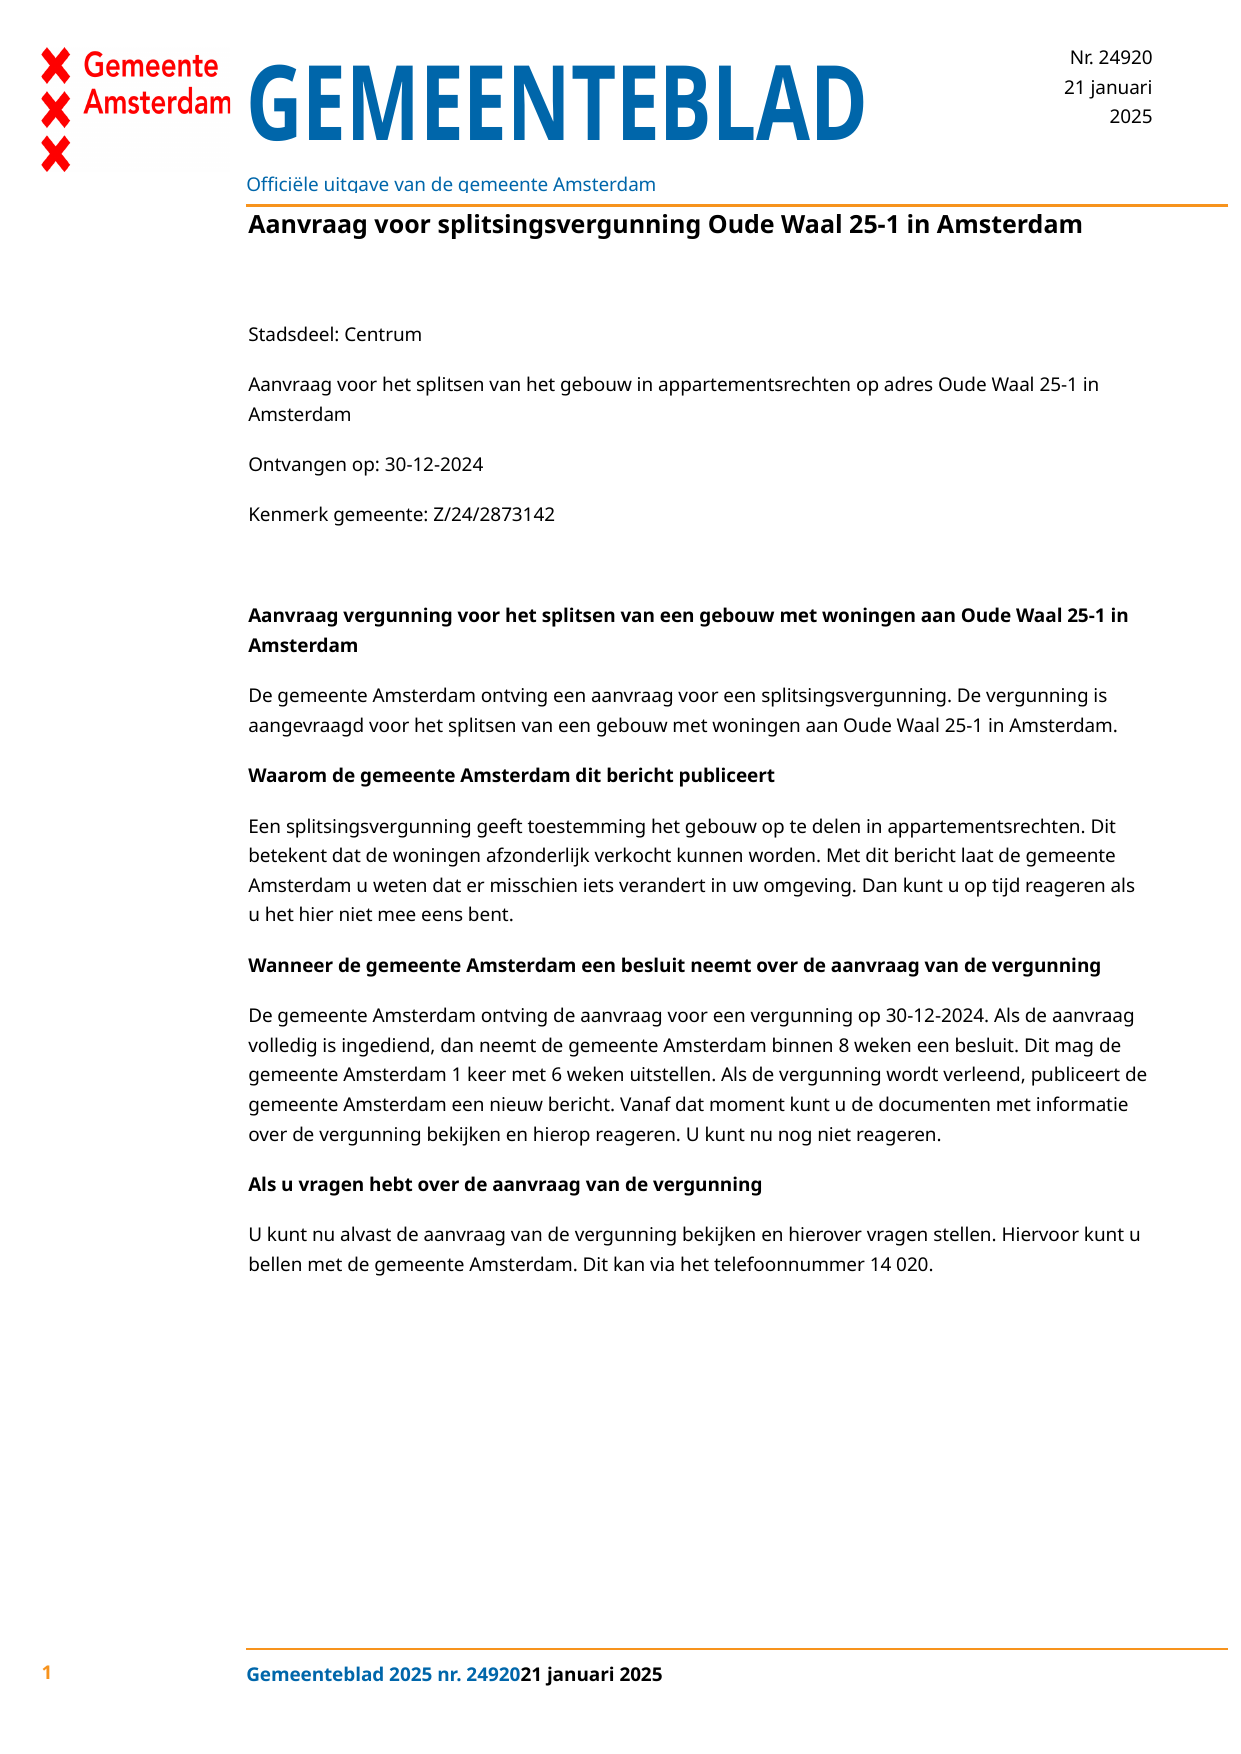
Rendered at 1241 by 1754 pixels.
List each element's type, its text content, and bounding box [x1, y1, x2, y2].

text Aanvraag vergunning voor het splitsen van een gebouw met woningen aan Oude Waal 25-1 in Amsterdam [248, 602, 1152, 658]
text Ontvangen op: 30-12-2024 [248, 451, 1152, 477]
text Wanneer de gemeente Amsterdam een besluit neemt over de aanvraag van de vergunning [248, 952, 1152, 978]
text U kunt nu alvast de aanvraag van de vergunning bekijken en hierover vragen stellen. Hiervoor kunt u bellen met de gemeente Amsterdam. Dit kan via het telefoonnummer 14 020. [248, 1222, 1152, 1277]
text De gemeente Amsterdam ontving een aanvraag voor een splitsingsvergunning. De vergunning is aangevraagd voor het splitsen van een gebouw met woningen aan Oude Waal 25-1 in Amsterdam. [248, 682, 1152, 738]
text Kenmerk gemeente: Z/24/2873142 [248, 502, 1152, 527]
text De gemeente Amsterdam ontving de aanvraag voor een vergunning op 30-12-2024. Als de aanvraag volledig is ingediend, dan neemt de gemeente Amsterdam binnen 8 weken een besluit. Dit mag de gemeente Amsterdam 1 keer met 6 weken uitstellen. Als de vergunning wordt verleend, publiceert de gemeente Amsterdam een nieuw bericht. Vanaf dat moment kunt u de documenten met informatie over de vergunning bekijken en hierop reageren. U kunt nu nog niet reageren. [248, 1002, 1152, 1146]
text Als u vragen hebt over de aanvraag van de vergunning [248, 1171, 1152, 1197]
text Stadsdeel: Centrum [248, 321, 1152, 346]
text Aanvraag voor het splitsen van het gebouw in appartementsrechten op adres Oude Waal 25-1 in Amsterdam [248, 371, 1152, 426]
text Een splitsingsvergunning geeft toestemming het gebouw op te delen in appartementsrechten. Dit betekent dat de woningen afzonderlijk verkocht kunnen worden. Met dit bericht laat de gemeente Amsterdam u weten dat er misschien iets verandert in uw omgeving. Dan kunt u op tijd reageren als u het hier niet mee eens bent. [248, 813, 1152, 927]
picture [41, 47, 231, 172]
text Aanvraag voor splitsingsvergunning Oude Waal 25-1 in Amsterdam [248, 207, 1152, 241]
text Waarom de gemeente Amsterdam dit bericht publiceert [248, 762, 1152, 788]
